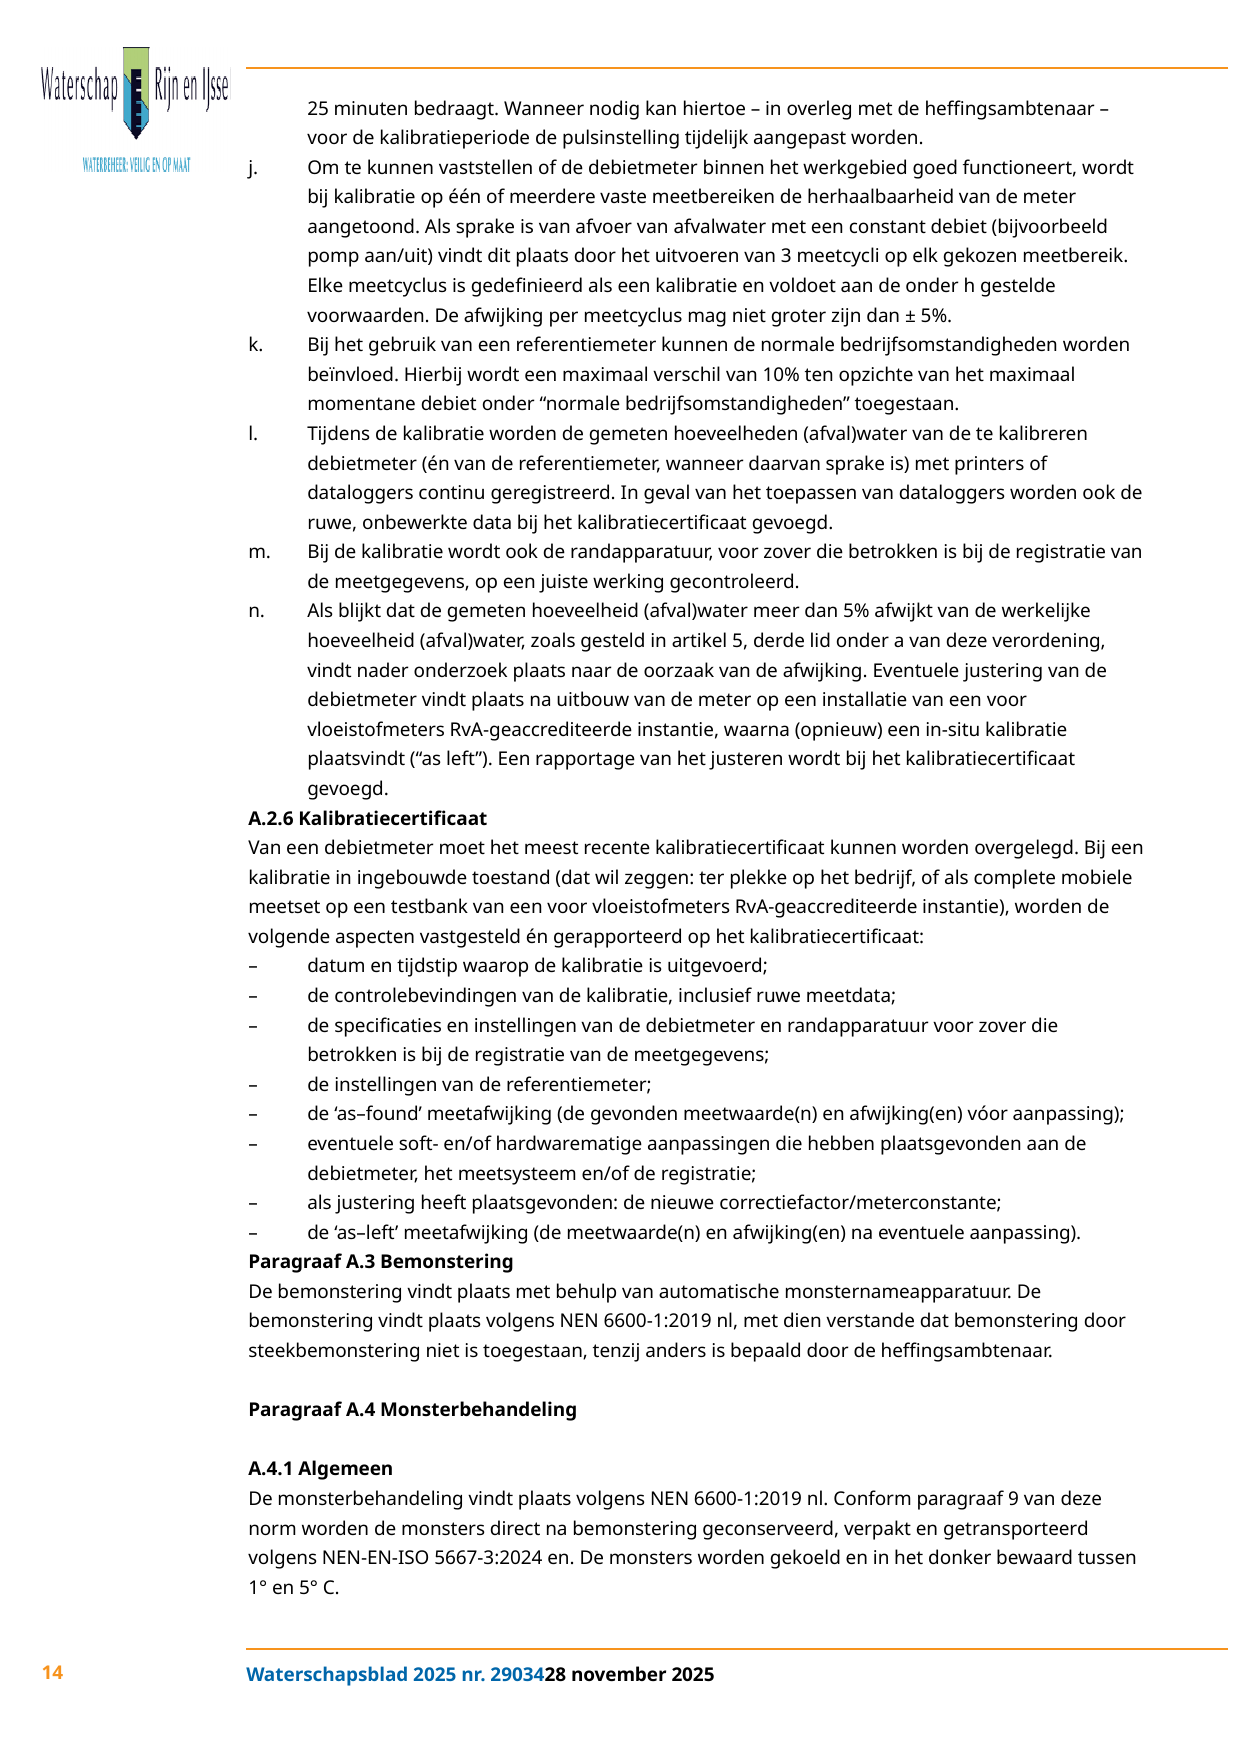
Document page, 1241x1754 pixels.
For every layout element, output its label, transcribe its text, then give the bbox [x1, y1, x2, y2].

list Als blijkt dat de gemeten hoeveelheid (afval)water meer dan 5% afwijkt van de werkelijke hoeveelheid (afval)water, zoals gesteld in artikel 5, derde lid onder a van deze verordening, vindt nader onderzoek plaats naar de oorzaak van de afwijking. Eventuele justering van de debietmeter vindt plaats na uitbouw van de meter op een installatie van een voor vloeistofmeters RvA-geaccrediteerde instantie, waarna (opnieuw) een in-situ kalibratie plaatsvindt (“as left”). Een rapportage van het justeren wordt bij het kalibratiecertificaat gevoegd. [248, 598, 1152, 801]
list Bij het gebruik van een referentiemeter kunnen de normale bedrijfsomstandigheden worden beïnvloed. Hierbij wordt een maximaal verschil van 10% ten opzichte van het maximaal momentane debiet onder “normale bedrijfsomstandigheden” toegestaan. [248, 331, 1152, 416]
list Bij de kalibratie wordt ook de randapparatuur, voor zover die betrokken is bij de registratie van de meetgegevens, op een juiste werking gecontroleerd. [248, 538, 1152, 594]
list de ‘as–found’ meetafwijking (de gevonden meetwaarde(n) en afwijking(en) vóor aanpassing); [248, 1101, 1152, 1126]
list de controlebevindingen van de kalibratie, inclusief ruwe meetdata; [248, 982, 1152, 1008]
text Paragraaf A.3 Bemonstering [248, 1248, 1152, 1274]
list datum en tijdstip waarop de kalibratie is uitgevoerd; [248, 953, 1152, 978]
text A.2.6 Kalibratiecertificaat [248, 805, 1152, 831]
list de ‘as–left’ meetafwijking (de meetwaarde(n) en afwijking(en) na eventuele aanpassing). [248, 1219, 1152, 1245]
list 25 minuten bedraagt. Wanneer nodig kan hiertoe – in overleg met de heffingsambtenaar – voor de kalibratieperiode de pulsinstelling tijdelijk aangepast worden. [248, 95, 1152, 150]
list als justering heeft plaatsgevonden: de nieuwe correctiefactor/meterconstante; [248, 1189, 1152, 1215]
text A.4.1 Algemeen [248, 1456, 1152, 1481]
text Paragraaf A.4 Monsterbehandeling [248, 1396, 1152, 1422]
text De monsterbehandeling vindt plaats volgens NEN 6600-1:2019 nl. Conform paragraaf 9 van deze norm worden de monsters direct na bemonstering geconserveerd, verpakt en getransporteerd volgens NEN-EN-ISO 5667-3:2024 en. De monsters worden gekoeld en in het donker bewaard tussen 1° en 5° C. [248, 1485, 1152, 1600]
text Van een debietmeter moet het meest recente kalibratiecertificaat kunnen worden overgelegd. Bij een kalibratie in ingebouwde toestand (dat wil zeggen: ter plekke op het bedrijf, of als complete mobiele meetset op een testbank van een voor vloeistofmeters RvA-geaccrediteerde instantie), worden de volgende aspecten vastgesteld én gerapporteerd op het kalibratiecertificaat: [248, 834, 1152, 949]
picture [41, 47, 231, 172]
list de specificaties en instellingen van de debietmeter en randapparatuur voor zover die betrokken is bij de registratie van de meetgegevens; [248, 1012, 1152, 1067]
text De bemonstering vindt plaats met behulp van automatische monsternameapparatuur. De bemonstering vindt plaats volgens NEN 6600-1:2019 nl, met dien verstande dat bemonstering door steekbemonstering niet is toegestaan, tenzij anders is bepaald door de heffingsambtenaar. [248, 1278, 1152, 1363]
list eventuele soft- en/of hardwarematige aanpassingen die hebben plaatsgevonden aan de debietmeter, het meetsysteem en/of de registratie; [248, 1130, 1152, 1186]
list Om te kunnen vaststellen of de debietmeter binnen het werkgebied goed functioneert, wordt bij kalibratie op één of meerdere vaste meetbereiken de herhaalbaarheid van de meter aangetoond. Als sprake is van afvoer van afvalwater met een constant debiet (bijvoorbeeld pomp aan/uit) vindt dit plaats door het uitvoeren van 3 meetcycli op elk gekozen meetbereik. Elke meetcyclus is gedefinieerd als een kalibratie en voldoet aan de onder h gestelde voorwaarden. De afwijking per meetcyclus mag niet groter zijn dan ± 5%. [248, 154, 1152, 328]
list Tijdens de kalibratie worden de gemeten hoeveelheden (afval)water van de te kalibreren debietmeter (én van de referentiemeter, wanneer daarvan sprake is) met printers of dataloggers continu geregistreerd. In geval van het toepassen van dataloggers worden ook de ruwe, onbewerkte data bij het kalibratiecertificaat gevoegd. [248, 420, 1152, 535]
list de instellingen van de referentiemeter; [248, 1071, 1152, 1097]
